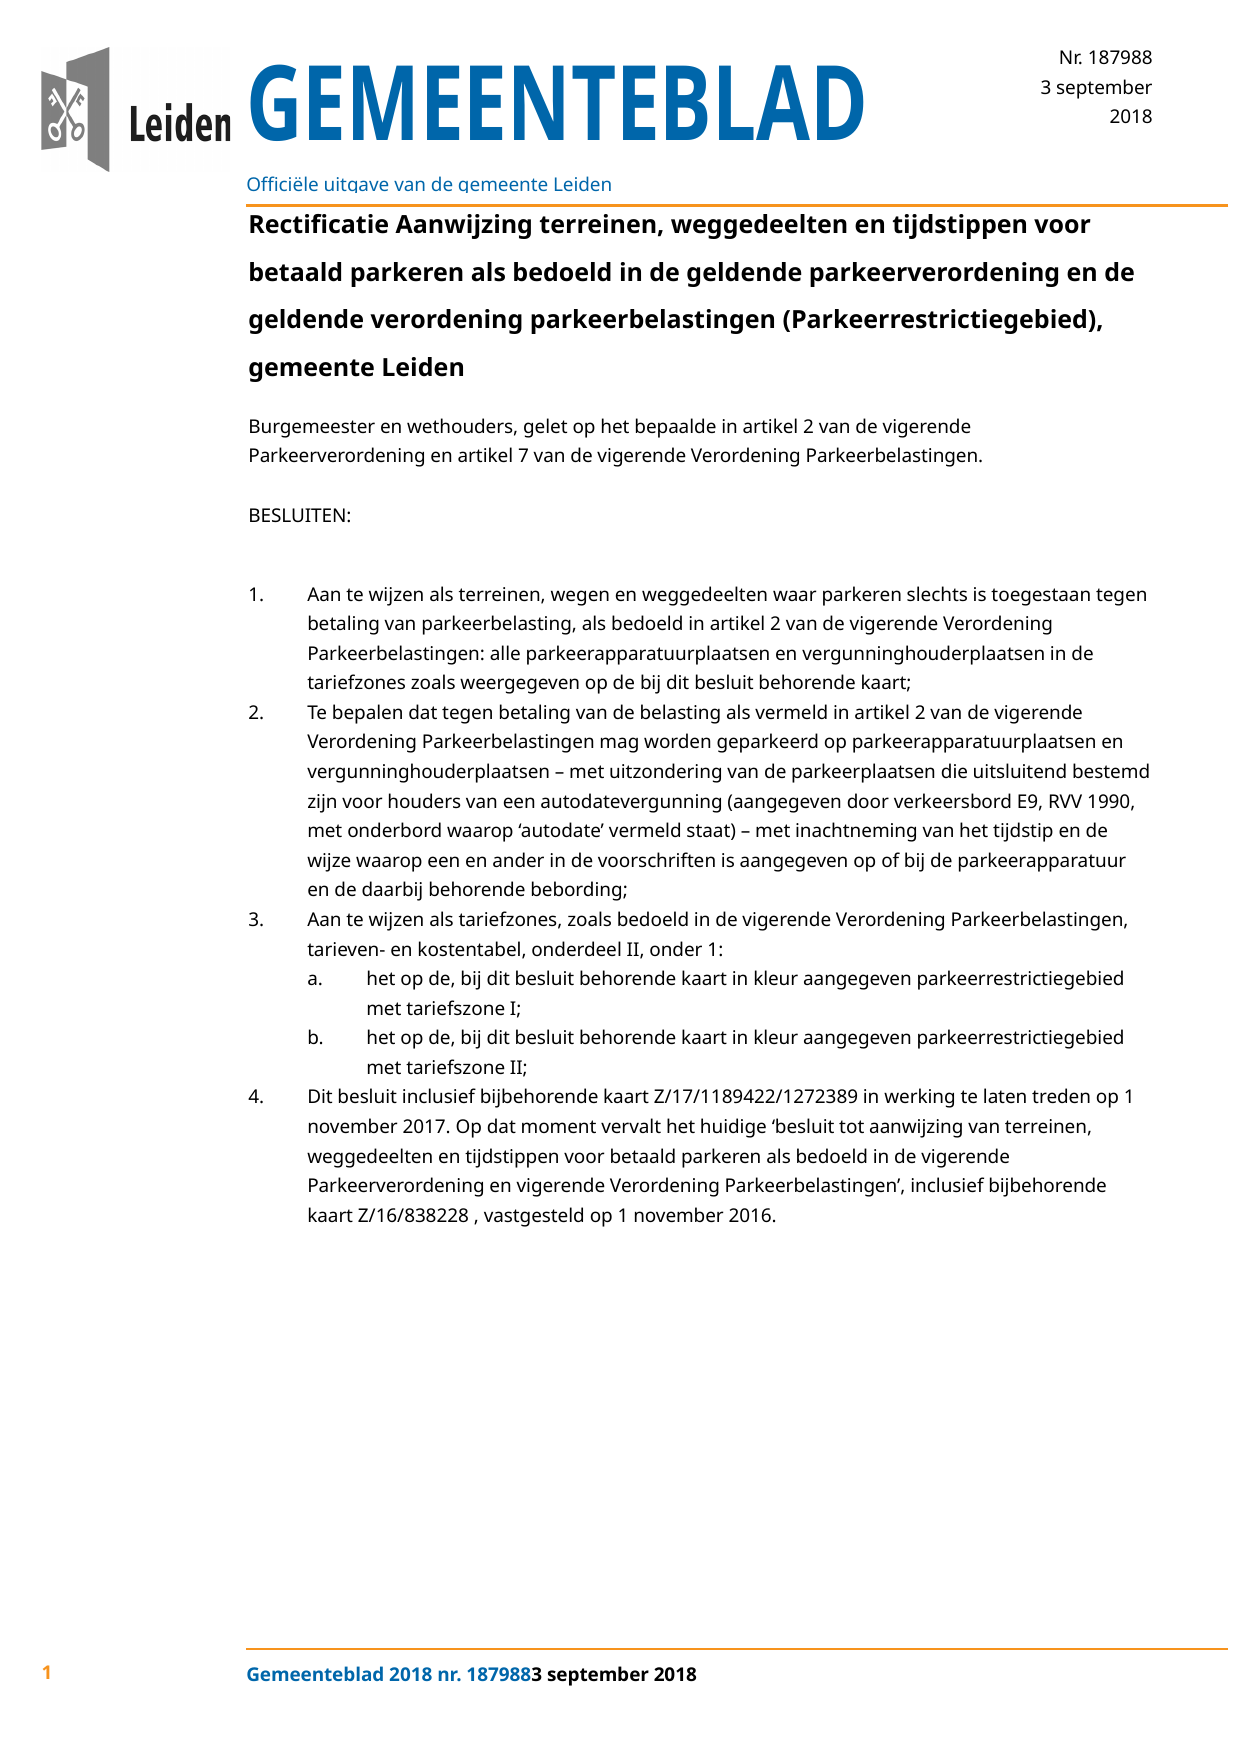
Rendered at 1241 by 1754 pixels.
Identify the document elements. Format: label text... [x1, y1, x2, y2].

list het op de, bij dit besluit behorende kaart in kleur aangegeven parkeerrestrictiegebied met tariefszone II; [307, 1024, 1152, 1080]
text Rectificatie Aanwijzing terreinen, weggedeelten en tijdstippen voor betaald parkeren als bedoeld in de geldende parkeerverordening en de geldende verordening parkeerbelastingen (Parkeerrestrictiegebied), gemeente Leiden [248, 207, 1152, 384]
list Te bepalen dat tegen betaling van de belasting als vermeld in artikel 2 van de vigerende Verordening Parkeerbelastingen mag worden geparkeerd op parkeerapparatuurplaatsen en vergunninghouderplaatsen – met uitzondering van de parkeerplaatsen die uitsluitend bestemd zijn voor houders van een autodatevergunning (aangegeven door verkeersbord E9, RVV 1990, met onderbord waarop ‘autodate’ vermeld staat) – met inachtneming van het tijdstip en de wijze waarop een en ander in de voorschriften is aangegeven op of bij de parkeerapparatuur en de daarbij behorende bebording; [248, 699, 1152, 902]
list Dit besluit inclusief bijbehorende kaart Z/17/1189422/1272389 in werking te laten treden op 1 november 2017. Op dat moment vervalt het huidige ‘besluit tot aanwijzing van terreinen, weggedeelten en tijdstippen voor betaald parkeren als bedoeld in de vigerende Parkeerverordening en vigerende Verordening Parkeerbelastingen’, inclusief bijbehorende kaart Z/16/838228 , vastgesteld op 1 november 2016. [248, 1084, 1152, 1228]
picture [41, 47, 231, 172]
list het op de, bij dit besluit behorende kaart in kleur aangegeven parkeerrestrictiegebied met tariefszone I; [307, 965, 1152, 1021]
list Aan te wijzen als tariefzones, zoals bedoeld in de vigerende Verordening Parkeerbelastingen, tarieven- en kostentabel, onderdeel II, onder 1: [248, 906, 1152, 961]
text BESLUITEN: [248, 502, 1152, 528]
text Burgemeester en wethouders, gelet op het bepaalde in artikel 2 van de vigerende Parkeerverordening en artikel 7 van de vigerende Verordening Parkeerbelastingen. [248, 413, 1152, 468]
list Aan te wijzen als terreinen, wegen en weggedeelten waar parkeren slechts is toegestaan tegen betaling van parkeerbelasting, als bedoeld in artikel 2 van de vigerende Verordening Parkeerbelastingen: alle parkeerapparatuurplaatsen en vergunninghouderplaatsen in de tariefzones zoals weergegeven op de bij dit besluit behorende kaart; [248, 581, 1152, 695]
